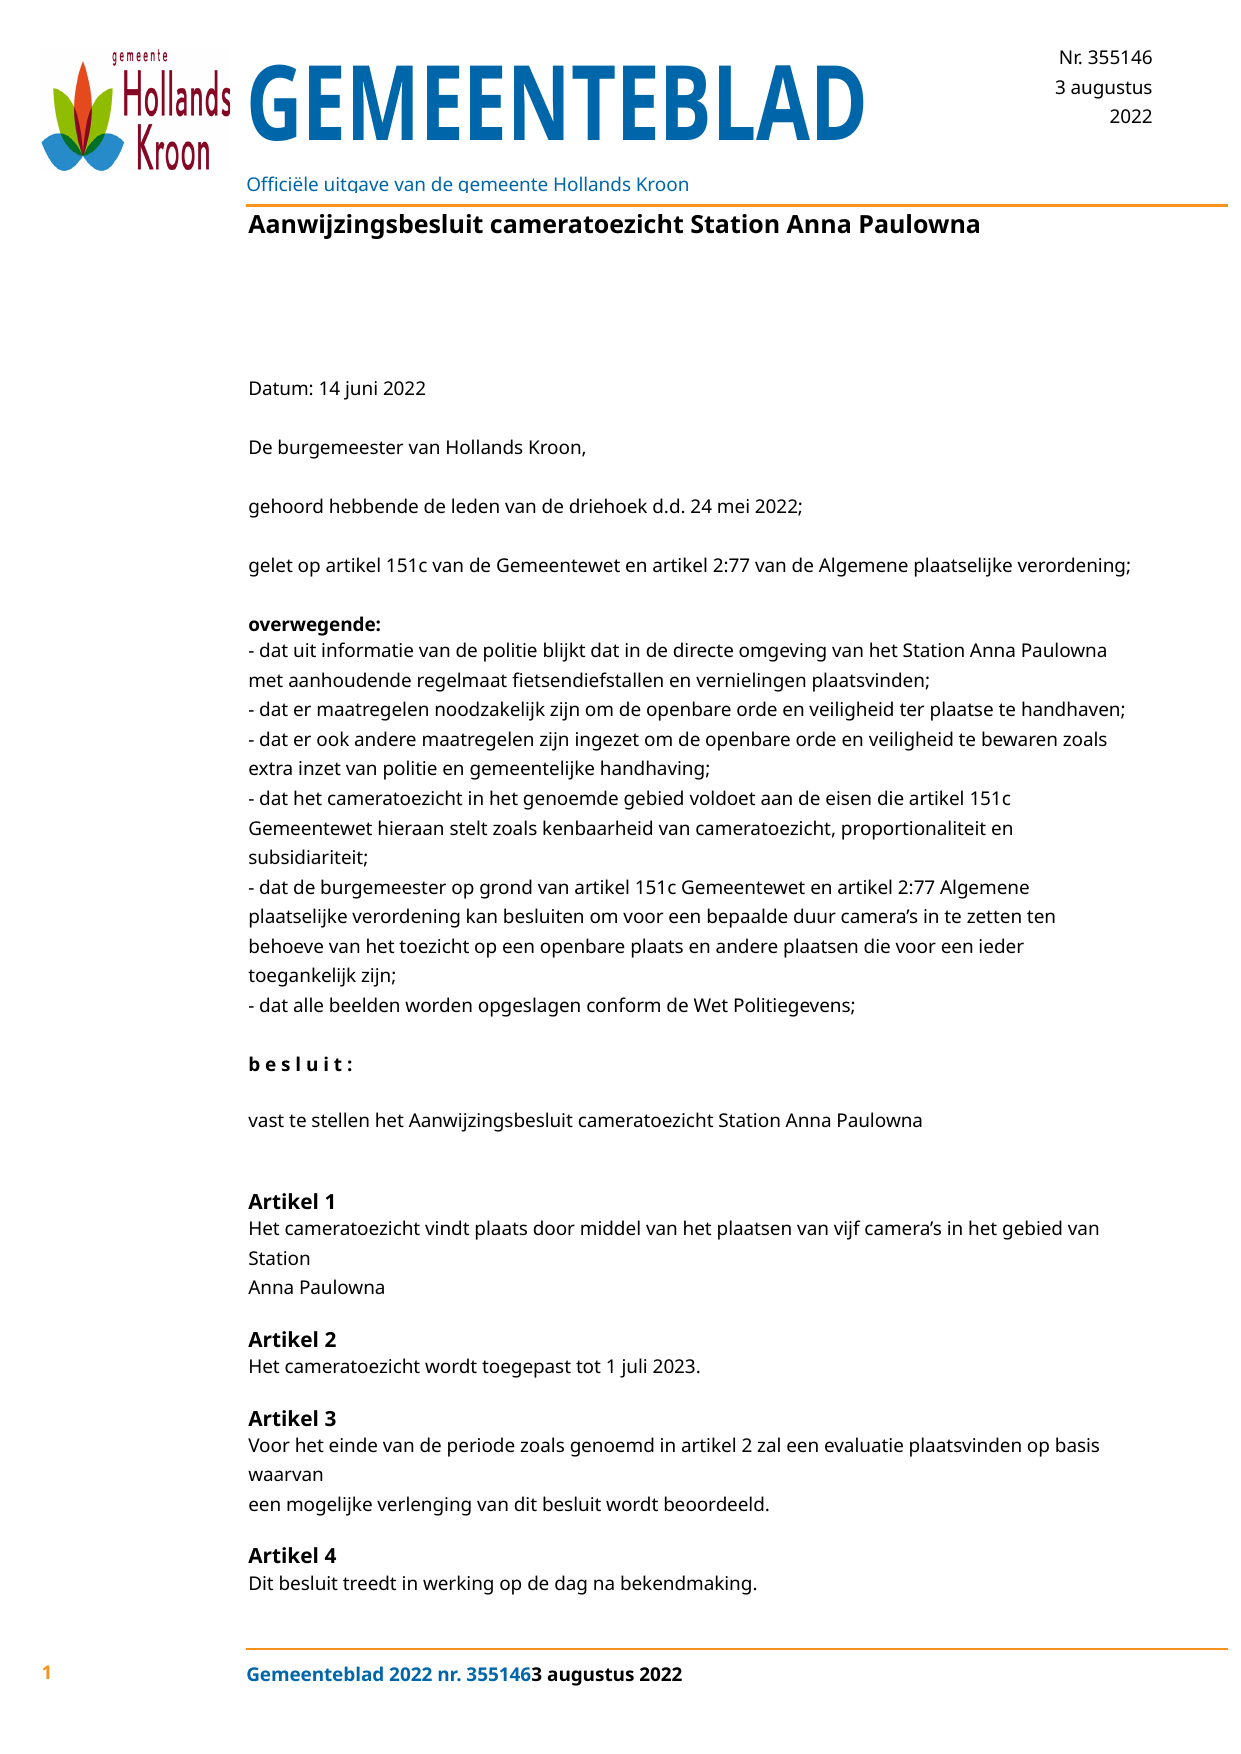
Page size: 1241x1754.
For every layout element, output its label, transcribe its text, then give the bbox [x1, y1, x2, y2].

text Voor het einde van de periode zoals genoemd in artikel 2 zal een evaluatie plaatsvinden op basis waarvan [248, 1432, 1152, 1487]
text overwegende: [248, 612, 1152, 637]
text - dat alle beelden worden opgeslagen conform de Wet Politiegevens; [248, 992, 1152, 1018]
text met aanhoudende regelmaat fietsendiefstallen en vernielingen plaatsvinden; [248, 667, 1152, 693]
text Dit besluit treedt in werking op de dag na bekendmaking. [248, 1570, 1152, 1596]
text De burgemeester van Hollands Kroon, [248, 434, 1152, 460]
text Het cameratoezicht vindt plaats door middel van het plaatsen van vijf camera’s in het gebied van Station [248, 1215, 1152, 1271]
text extra inzet van politie en gemeentelijke handhaving; [248, 756, 1152, 781]
text Artikel 2 [248, 1325, 1152, 1353]
text Aanwijzingsbesluit cameratoezicht Station Anna Paulowna [248, 207, 1152, 241]
text subsidiariteit; [248, 844, 1152, 870]
text gelet op artikel 151c van de Gemeentewet en artikel 2:77 van de Algemene plaatselijke verordening; [248, 552, 1152, 578]
text toegankelijk zijn; [248, 963, 1152, 988]
text - dat er ook andere maatregelen zijn ingezet om de openbare orde en veiligheid te bewaren zoals [248, 726, 1152, 752]
text gehoord hebbende de leden van de driehoek d.d. 24 mei 2022; [248, 493, 1152, 519]
picture [41, 47, 231, 172]
text Het cameratoezicht wordt toegepast tot 1 juli 2023. [248, 1353, 1152, 1379]
text plaatselijke verordening kan besluiten om voor een bepaalde duur camera’s in te zetten ten [248, 903, 1152, 929]
text Artikel 4 [248, 1542, 1152, 1570]
text Gemeentewet hieraan stelt zoals kenbaarheid van cameratoezicht, proportionaliteit en [248, 815, 1152, 841]
text - dat het cameratoezicht in het genoemde gebied voldoet aan de eisen die artikel 151c [248, 785, 1152, 811]
text - dat de burgemeester op grond van artikel 151c Gemeentewet en artikel 2:77 Algemene [248, 874, 1152, 900]
text - dat uit informatie van de politie blijkt dat in de directe omgeving van het Station Anna Paulowna [248, 637, 1152, 663]
text vast te stellen het Aanwijzingsbesluit cameratoezicht Station Anna Paulowna [248, 1107, 1152, 1132]
text behoeve van het toezicht op een openbare plaats en andere plaatsen die voor een ieder [248, 933, 1152, 959]
text Artikel 3 [248, 1404, 1152, 1432]
text een mogelijke verlenging van dit besluit wordt beoordeeld. [248, 1491, 1152, 1517]
text Artikel 1 [248, 1187, 1152, 1215]
text Datum: 14 juni 2022 [248, 375, 1152, 401]
text b e s l u i t : [248, 1051, 1152, 1077]
text Anna Paulowna [248, 1274, 1152, 1300]
text - dat er maatregelen noodzakelijk zijn om de openbare orde en veiligheid ter plaatse te handhaven; [248, 696, 1152, 722]
